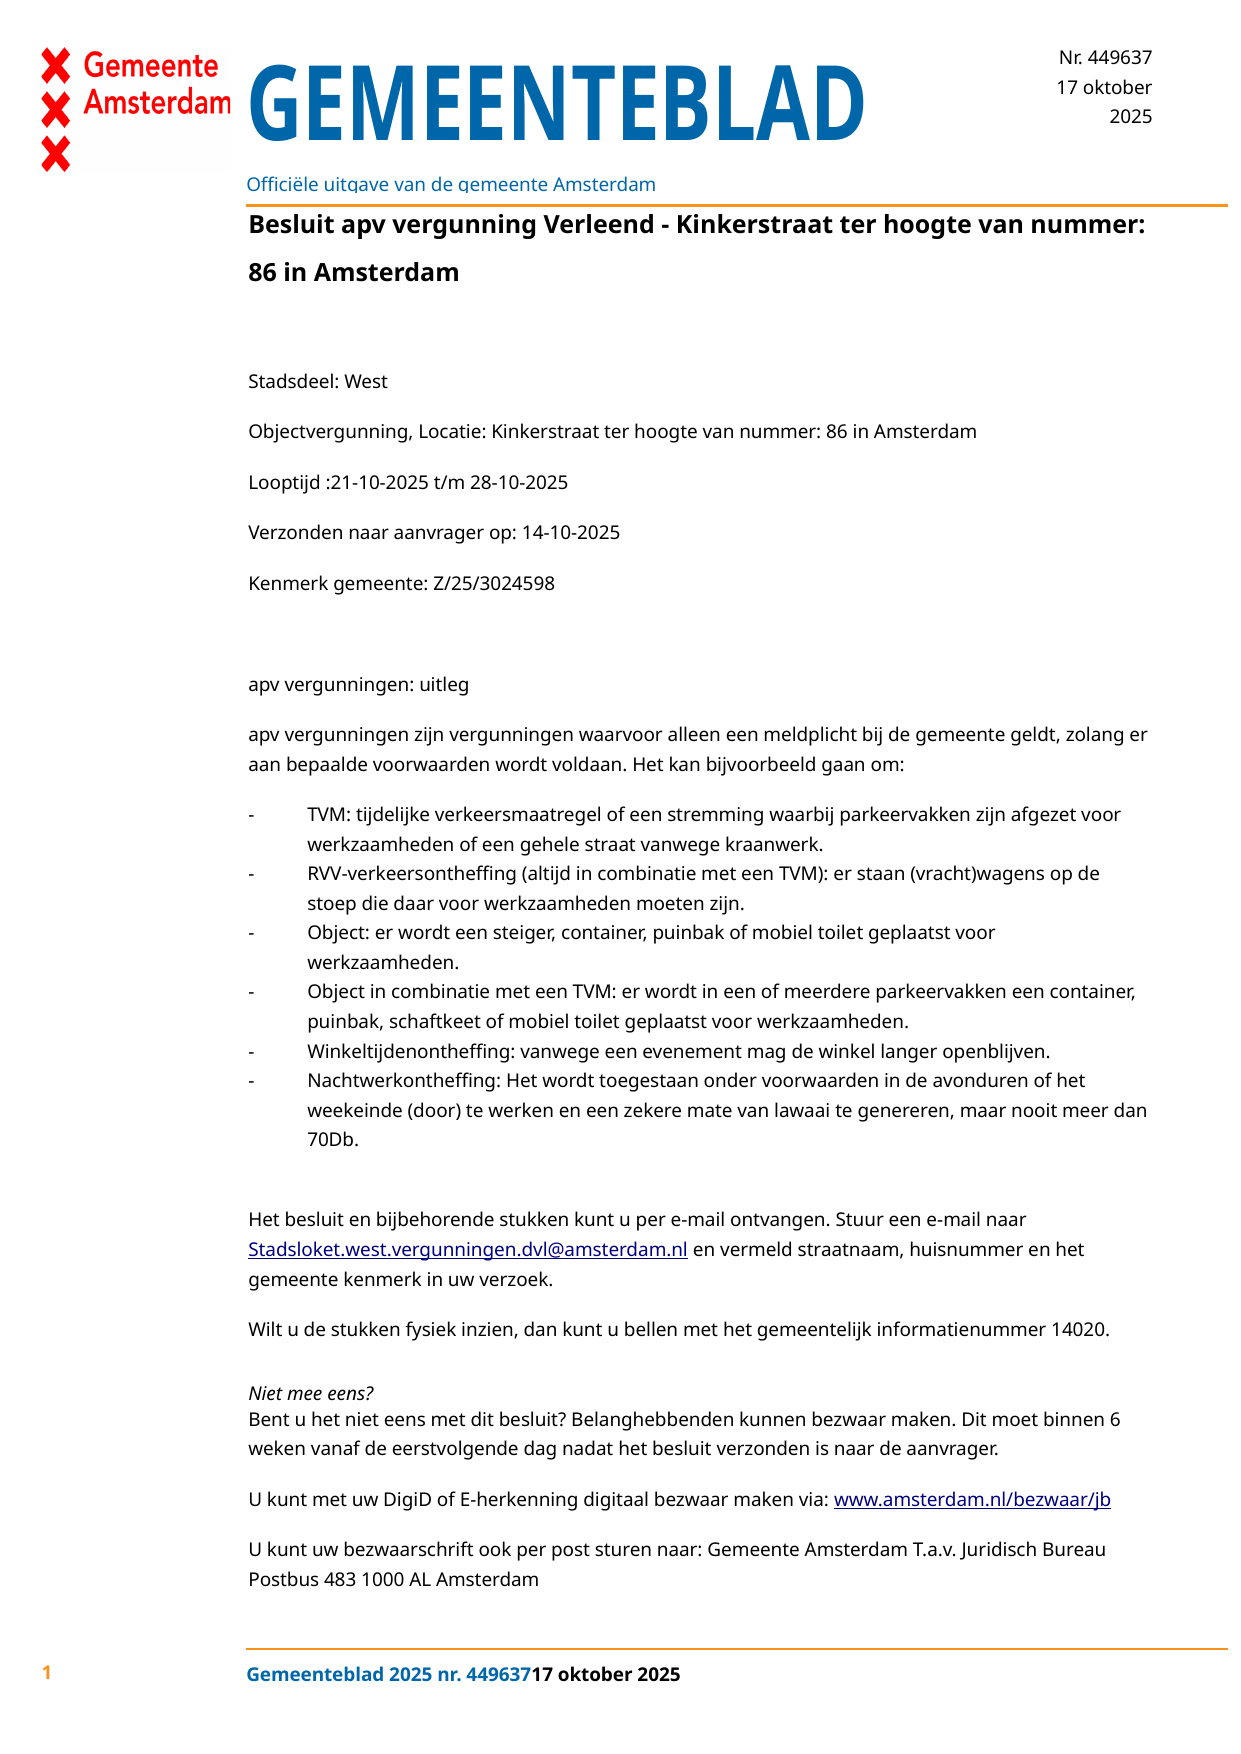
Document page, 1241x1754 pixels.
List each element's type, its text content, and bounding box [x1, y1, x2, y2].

text Objectvergunning, Locatie: Kinkerstraat ter hoogte van nummer: 86 in Amsterdam [248, 419, 1152, 444]
list TVM: tijdelijke verkeersmaatregel of een stremming waarbij parkeervakken zijn afgezet voor werkzaamheden of een gehele straat vanwege kraanwerk. [248, 801, 1152, 857]
text apv vergunningen: uitleg [248, 671, 1152, 697]
text Looptijd :21-10-2025 t/m 28-10-2025 [248, 469, 1152, 495]
list Nachtwerkontheffing: Het wordt toegestaan onder voorwaarden in de avonduren of het weekeinde (door) te werken en een zekere mate van lawaai te genereren, maar nooit meer dan 70Db. [248, 1067, 1152, 1152]
text Kenmerk gemeente: Z/25/3024598 [248, 570, 1152, 596]
list Object in combinatie met een TVM: er wordt in een of meerdere parkeervakken een container, puinbak, schaftkeet of mobiel toilet geplaatst voor werkzaamheden. [248, 979, 1152, 1034]
text apv vergunningen zijn vergunningen waarvoor alleen een meldplicht bij de gemeente geldt, zolang er aan bepaalde voorwaarden wordt voldaan. Het kan bijvoorbeeld gaan om: [248, 721, 1152, 777]
picture [41, 47, 231, 172]
text Het besluit en bijbehorende stukken kunt u per e-mail ontvangen. Stuur een e-mail naar Stadsloket.west.vergunningen.dvl@amsterdam.nl en vermeld straatnaam, huisnummer en het gemeente kenmerk in uw verzoek. [248, 1207, 1152, 1292]
text U kunt met uw DigiD of E-herkenning digitaal bezwaar maken via: www.amsterdam.nl/bezwaar/jb [248, 1486, 1152, 1512]
text Bent u het niet eens met dit besluit? Belanghebbenden kunnen bezwaar maken. Dit moet binnen 6 weken vanaf de eerstvolgende dag nadat het besluit verzonden is naar de aanvrager. [248, 1406, 1152, 1461]
text Stadsdeel: West [248, 368, 1152, 394]
list Object: er wordt een steiger, container, puinbak of mobiel toilet geplaatst voor werkzaamheden. [248, 919, 1152, 975]
text U kunt uw bezwaarschrift ook per post sturen naar: Gemeente Amsterdam T.a.v. Juridisch Bureau Postbus 483 1000 AL Amsterdam [248, 1536, 1152, 1592]
text Verzonden naar aanvrager op: 14-10-2025 [248, 519, 1152, 545]
list Winkeltijdenontheffing: vanwege een evenement mag de winkel langer openblijven. [248, 1038, 1152, 1064]
text Besluit apv vergunning Verleend - Kinkerstraat ter hoogte van nummer: 86 in Amsterdam [248, 207, 1152, 288]
list RVV-verkeersontheffing (altijd in combinatie met een TVM): er staan (vracht)wagens op de stoep die daar voor werkzaamheden moeten zijn. [248, 860, 1152, 916]
text Wilt u de stukken fysiek inzien, dan kunt u bellen met het gemeentelijk informatienummer 14020. [248, 1316, 1152, 1342]
text Niet mee eens? [248, 1380, 1152, 1406]
